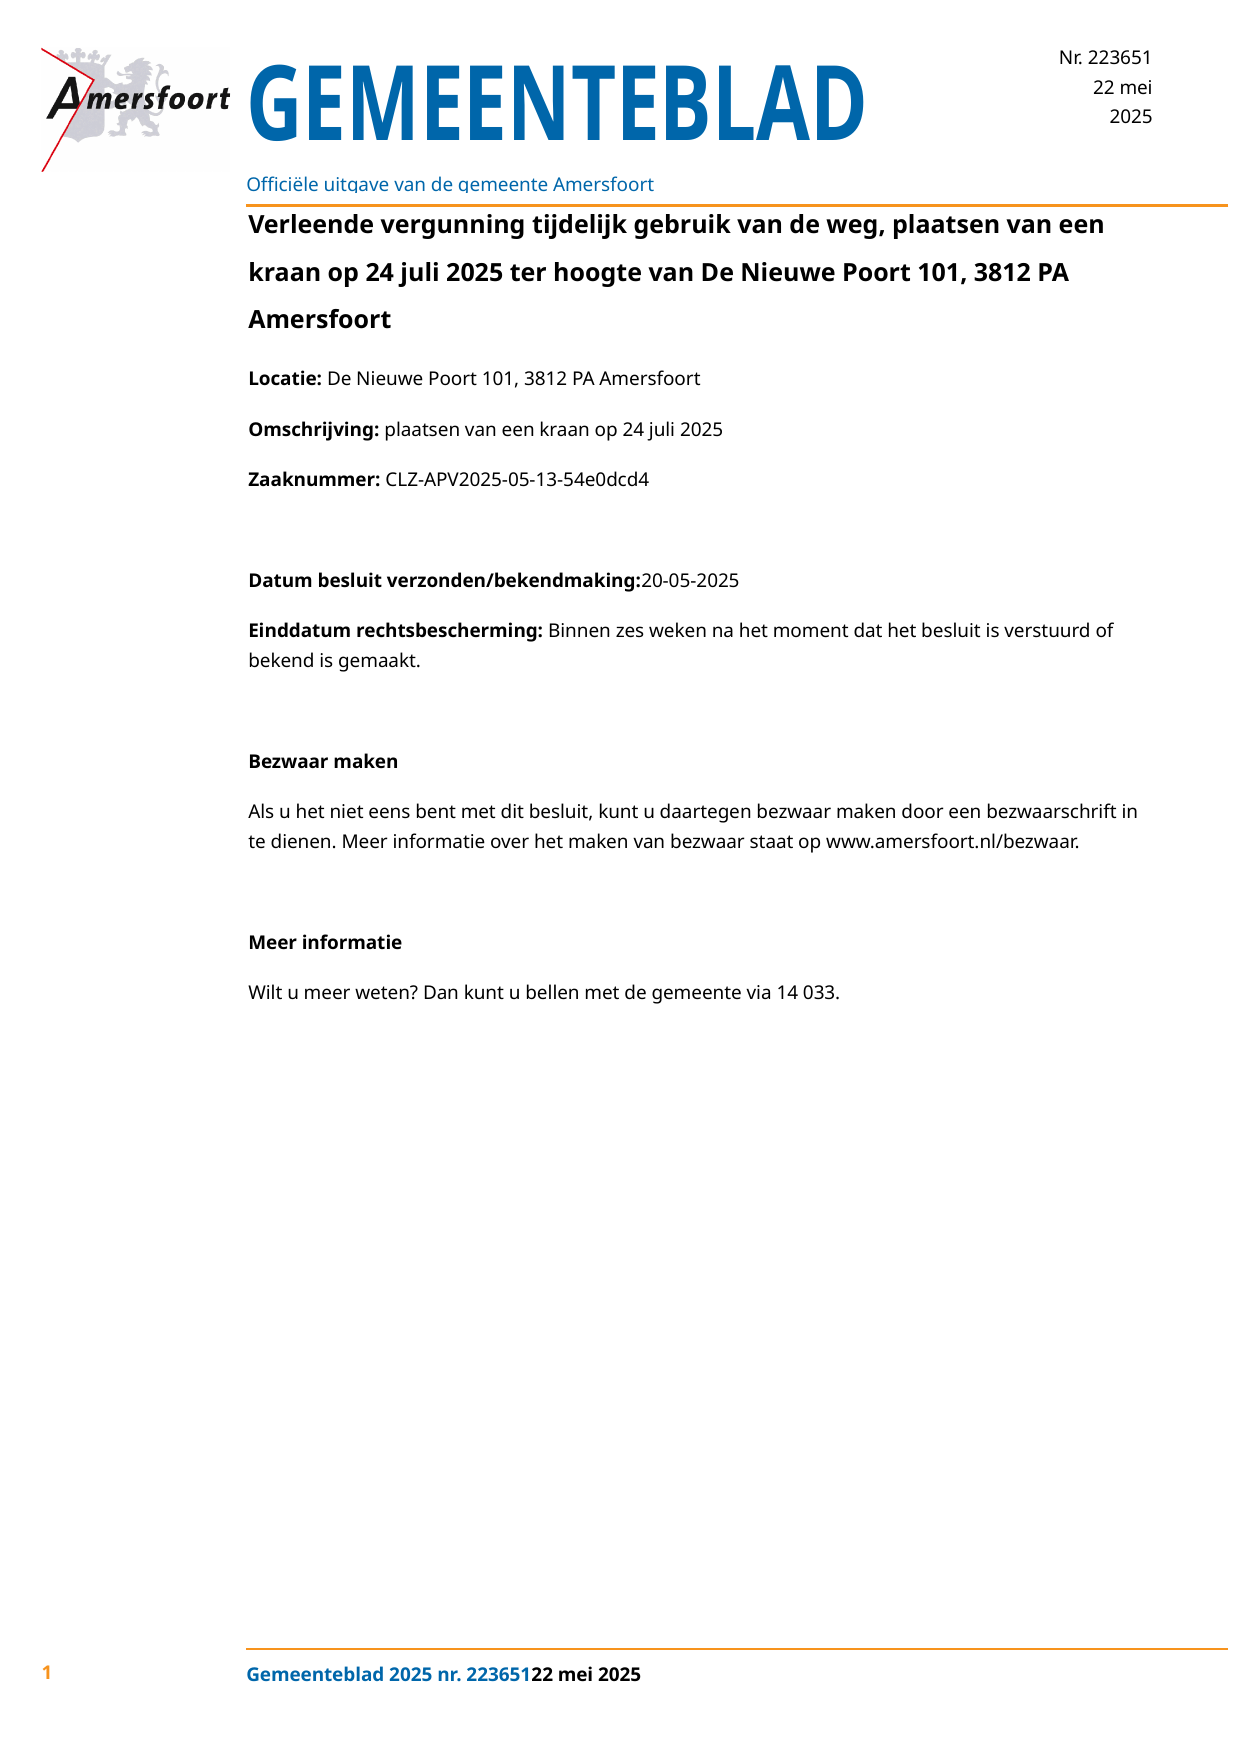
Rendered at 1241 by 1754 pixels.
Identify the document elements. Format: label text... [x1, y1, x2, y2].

text Meer informatie [248, 929, 1152, 954]
text Wilt u meer weten? Dan kunt u bellen met de gemeente via 14 033. [248, 979, 1152, 1005]
text Einddatum rechtsbescherming: Binnen zes weken na het moment dat het besluit is verstuurd of bekend is gemaakt. [248, 618, 1152, 673]
text Zaaknummer: CLZ-APV2025-05-13-54e0dcd4 [248, 466, 1152, 492]
text Omschrijving: plaatsen van een kraan op 24 juli 2025 [248, 416, 1152, 442]
text Verleende vergunning tijdelijk gebruik van de weg, plaatsen van een kraan op 24 juli 2025 ter hoogte van De Nieuwe Poort 101, 3812 PA Amersfoort [248, 207, 1152, 336]
text Bezwaar maken [248, 748, 1152, 774]
text Datum besluit verzonden/bekendmaking:20-05-2025 [248, 567, 1152, 593]
picture [41, 47, 231, 172]
text Locatie: De Nieuwe Poort 101, 3812 PA Amersfoort [248, 366, 1152, 391]
text Als u het niet eens bent met dit besluit, kunt u daartegen bezwaar maken door een bezwaarschrift in te dienen. Meer informatie over het maken van bezwaar staat op www.amersfoort.nl/bezwaar. [248, 798, 1152, 854]
